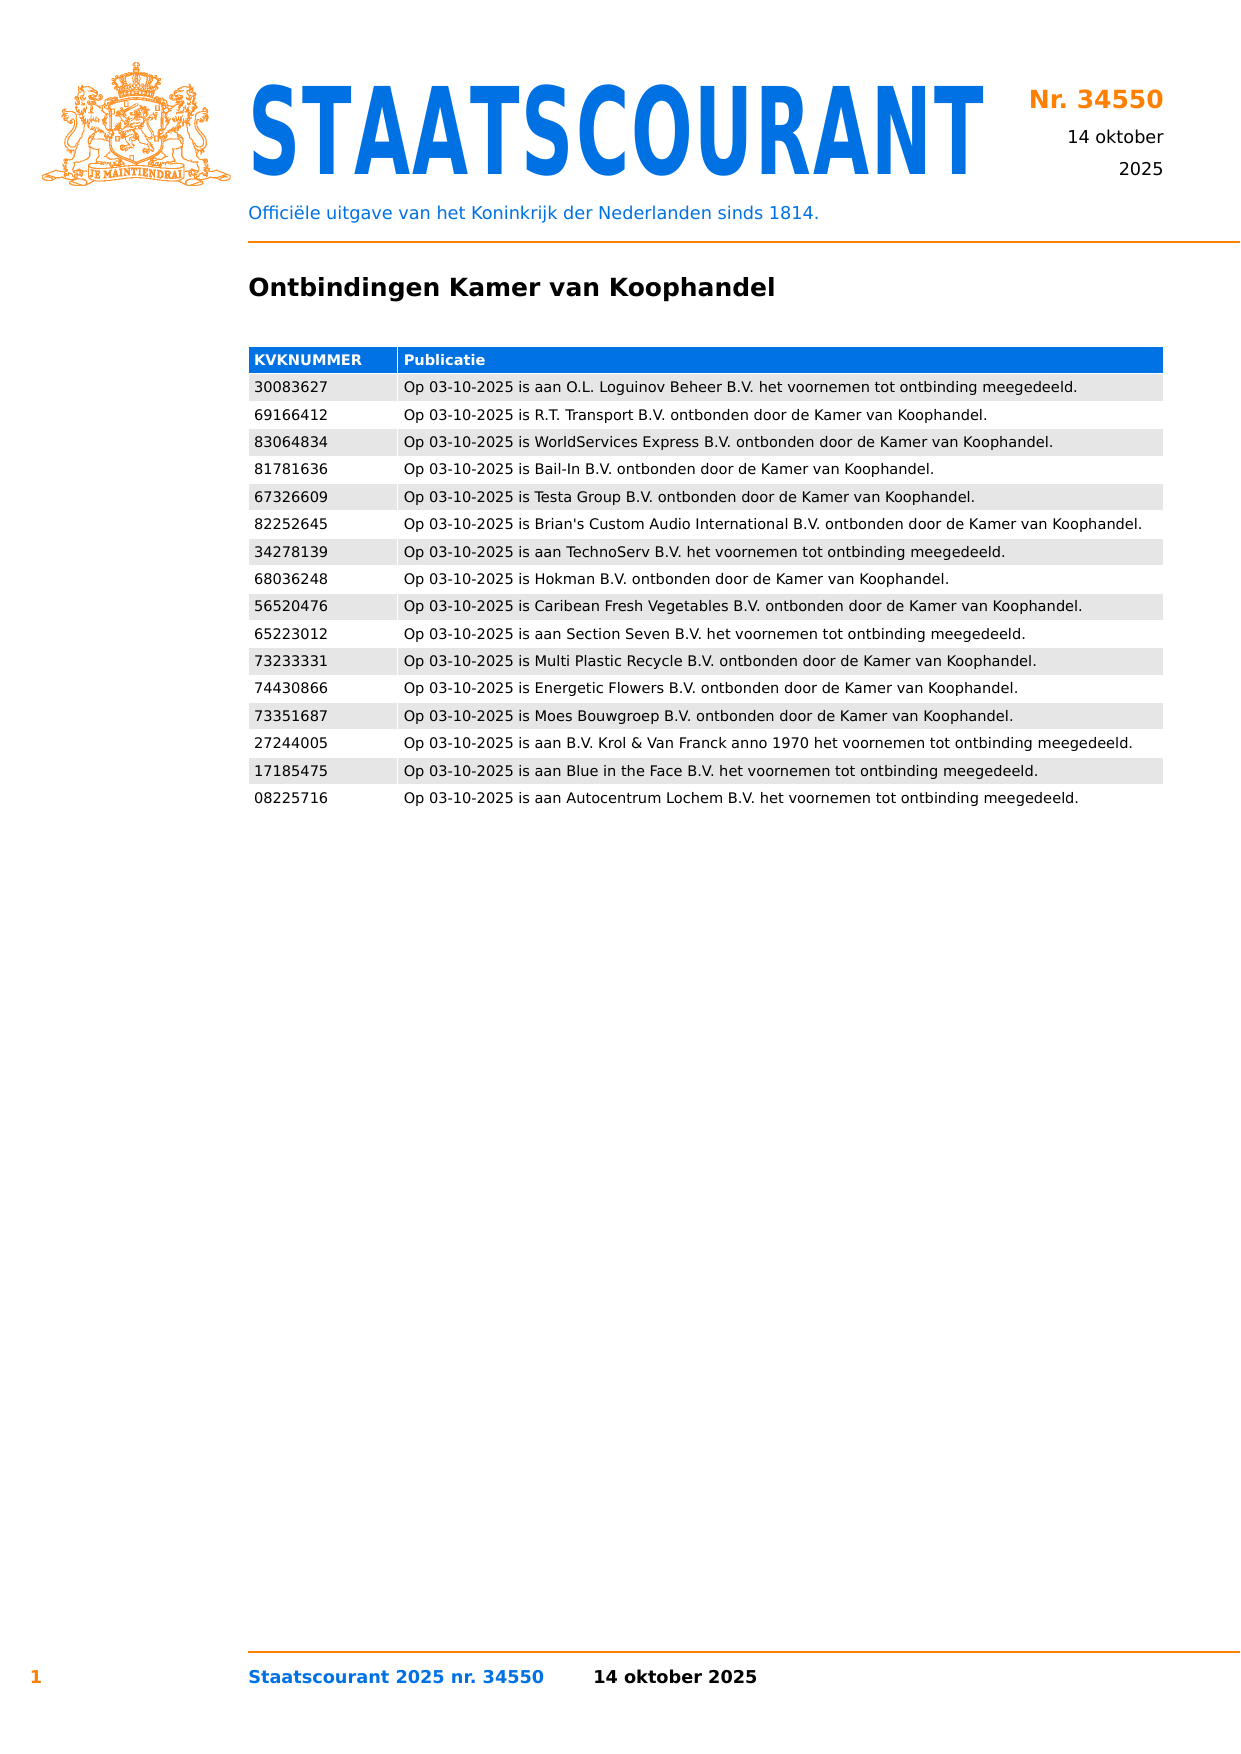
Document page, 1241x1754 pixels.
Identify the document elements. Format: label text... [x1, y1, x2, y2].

table_cell Op 03-10-2025 is WorldServices Express B.V. ontbonden door de Kamer van Koophandel. [398, 429, 1163, 456]
table_cell 17185475 [249, 758, 397, 784]
table_cell 27244005 [249, 731, 397, 757]
table_cell Op 03-10-2025 is Bail-In B.V. ontbonden door de Kamer van Koophandel. [398, 457, 1163, 483]
table_cell 73233331 [249, 648, 397, 675]
table_cell Op 03-10-2025 is Hokman B.V. ontbonden door de Kamer van Koophandel. [398, 566, 1163, 592]
table_header Nr. 34550 [998, 62, 1240, 121]
table_cell Op 03-10-2025 is aan B.V. Krol & Van Franck anno 1970 het voornemen tot ontbinding meegedeeld. [398, 731, 1163, 757]
table_cell Op 03-10-2025 is aan Blue in the Face B.V. het voornemen tot ontbinding meegedeeld. [398, 758, 1163, 784]
table_cell Op 03-10-2025 is Energetic Flowers B.V. ontbonden door de Kamer van Koophandel. [398, 676, 1163, 702]
table_cell 69166412 [249, 402, 397, 428]
table_cell 74430866 [249, 676, 397, 702]
table_cell 2025 [998, 153, 1240, 203]
table_cell Op 03-10-2025 is Moes Bouwgroep B.V. ontbonden door de Kamer van Koophandel. [398, 703, 1163, 729]
table_cell Officiële uitgave van het Koninkrijk der Nederlanden sinds 1814. [248, 203, 1240, 241]
table_cell 83064834 [249, 429, 397, 456]
table_cell Op 03-10-2025 is Testa Group B.V. ontbonden door de Kamer van Koophandel. [398, 484, 1163, 510]
table_cell 67326609 [249, 484, 397, 510]
table_header STAATSCOURANT [248, 62, 998, 203]
table_cell Op 03-10-2025 is Caribean Fresh Vegetables B.V. ontbonden door de Kamer van Koophandel. [398, 594, 1163, 620]
table_cell Op 03-10-2025 is R.T. Transport B.V. ontbonden door de Kamer van Koophandel. [398, 402, 1163, 428]
table_cell Op 03-10-2025 is aan O.L. Loguinov Beheer B.V. het voornemen tot ontbinding meegedeeld. [398, 374, 1163, 401]
table_cell 73351687 [249, 703, 397, 729]
picture [41, 62, 231, 186]
table_cell Op 03-10-2025 is Brian's Custom Audio International B.V. ontbonden door de Kamer van Koophandel. [398, 511, 1163, 538]
table_cell Op 03-10-2025 is aan Autocentrum Lochem B.V. het voornemen tot ontbinding meegedeeld. [398, 785, 1163, 812]
table_cell Op 03-10-2025 is aan Section Seven B.V. het voornemen tot ontbinding meegedeeld. [398, 621, 1163, 647]
table_cell 30083627 [249, 374, 397, 401]
table_cell 68036248 [249, 566, 397, 592]
table_header Publicatie [398, 347, 1163, 373]
table_cell 82252645 [249, 511, 397, 538]
table_cell Op 03-10-2025 is aan TechnoServ B.V. het voornemen tot ontbinding meegedeeld. [398, 539, 1163, 565]
table_cell 81781636 [249, 457, 397, 483]
table_cell 34278139 [249, 539, 397, 565]
table_cell 08225716 [249, 785, 397, 812]
table_cell 14 oktober [998, 121, 1240, 153]
table_header [25, 62, 248, 241]
table_cell 65223012 [249, 621, 397, 647]
table_cell Op 03-10-2025 is Multi Plastic Recycle B.V. ontbonden door de Kamer van Koophandel. [398, 648, 1163, 675]
table_header KVKNUMMER [249, 347, 397, 373]
table_cell 56520476 [249, 594, 397, 620]
subtitle Ontbindingen Kamer van Koophandel [248, 273, 1163, 302]
